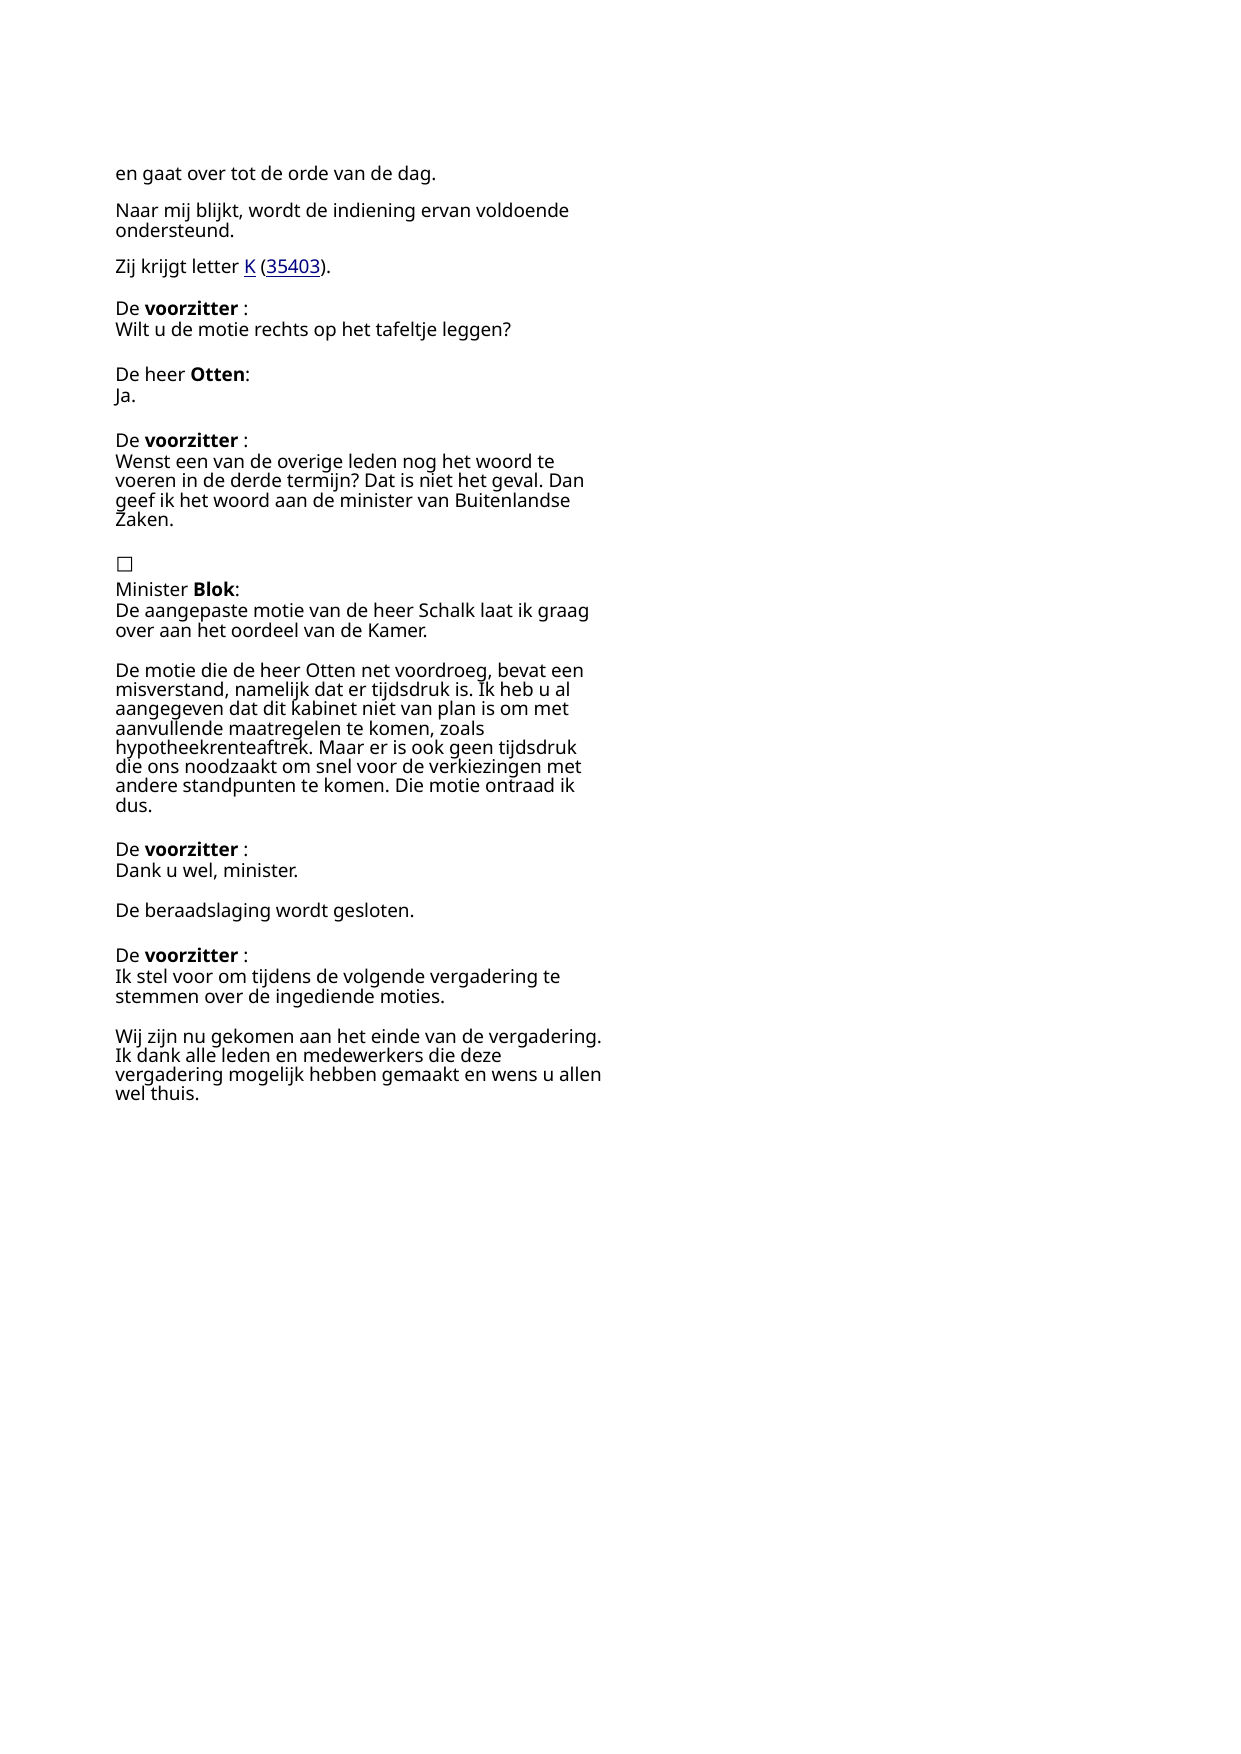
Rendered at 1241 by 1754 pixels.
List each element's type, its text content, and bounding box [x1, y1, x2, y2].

text Naar mij blijkt, wordt de indiening ervan voldoende ondersteund. [115, 202, 605, 241]
text De voorzitter : [115, 296, 605, 321]
text Wenst een van de overige leden nog het woord te voeren in de derde termijn? Dat is niet het geval. Dan geef ik het woord aan de minister van Buitenlandse Zaken. [115, 453, 605, 530]
text Wilt u de motie rechts op het tafeltje leggen? [115, 321, 605, 341]
text Ja. [115, 387, 605, 406]
text De heer Otten: [115, 361, 605, 387]
text en gaat over tot de orde van de dag. [115, 165, 605, 184]
text De beraadslaging wordt gesloten. [115, 902, 605, 922]
text Zij krijgt letter K (35403). [115, 258, 605, 278]
text Ik stel voor om tijdens de volgende vergadering te stemmen over de ingediende moties. [115, 968, 605, 1007]
text Minister Blok: [115, 577, 605, 602]
text ⬜ [115, 551, 605, 577]
text De voorzitter : [115, 837, 605, 862]
text De voorzitter : [115, 427, 605, 453]
text De aangepaste motie van de heer Schalk laat ik graag over aan het oordeel van de Kamer. [115, 602, 605, 641]
text Dank u wel, minister. [115, 862, 605, 882]
text De motie die de heer Otten net voordroeg, bevat een misverstand, namelijk dat er tijdsdruk is. Ik heb u al aangegeven dat dit kabinet niet van plan is om met aanvullende maatregelen te komen, zoals hypotheekrenteaftrek. Maar er is ook geen tijdsdruk die ons noodzaakt om snel voor de verkiezingen met andere standpunten te komen. Die motie ontraad ik dus. [115, 662, 605, 816]
text Wij zijn nu gekomen aan het einde van de vergadering. Ik dank alle leden en medewerkers die deze vergadering mogelijk hebben gemaakt en wens u allen wel thuis. [115, 1028, 605, 1105]
text De voorzitter : [115, 943, 605, 968]
